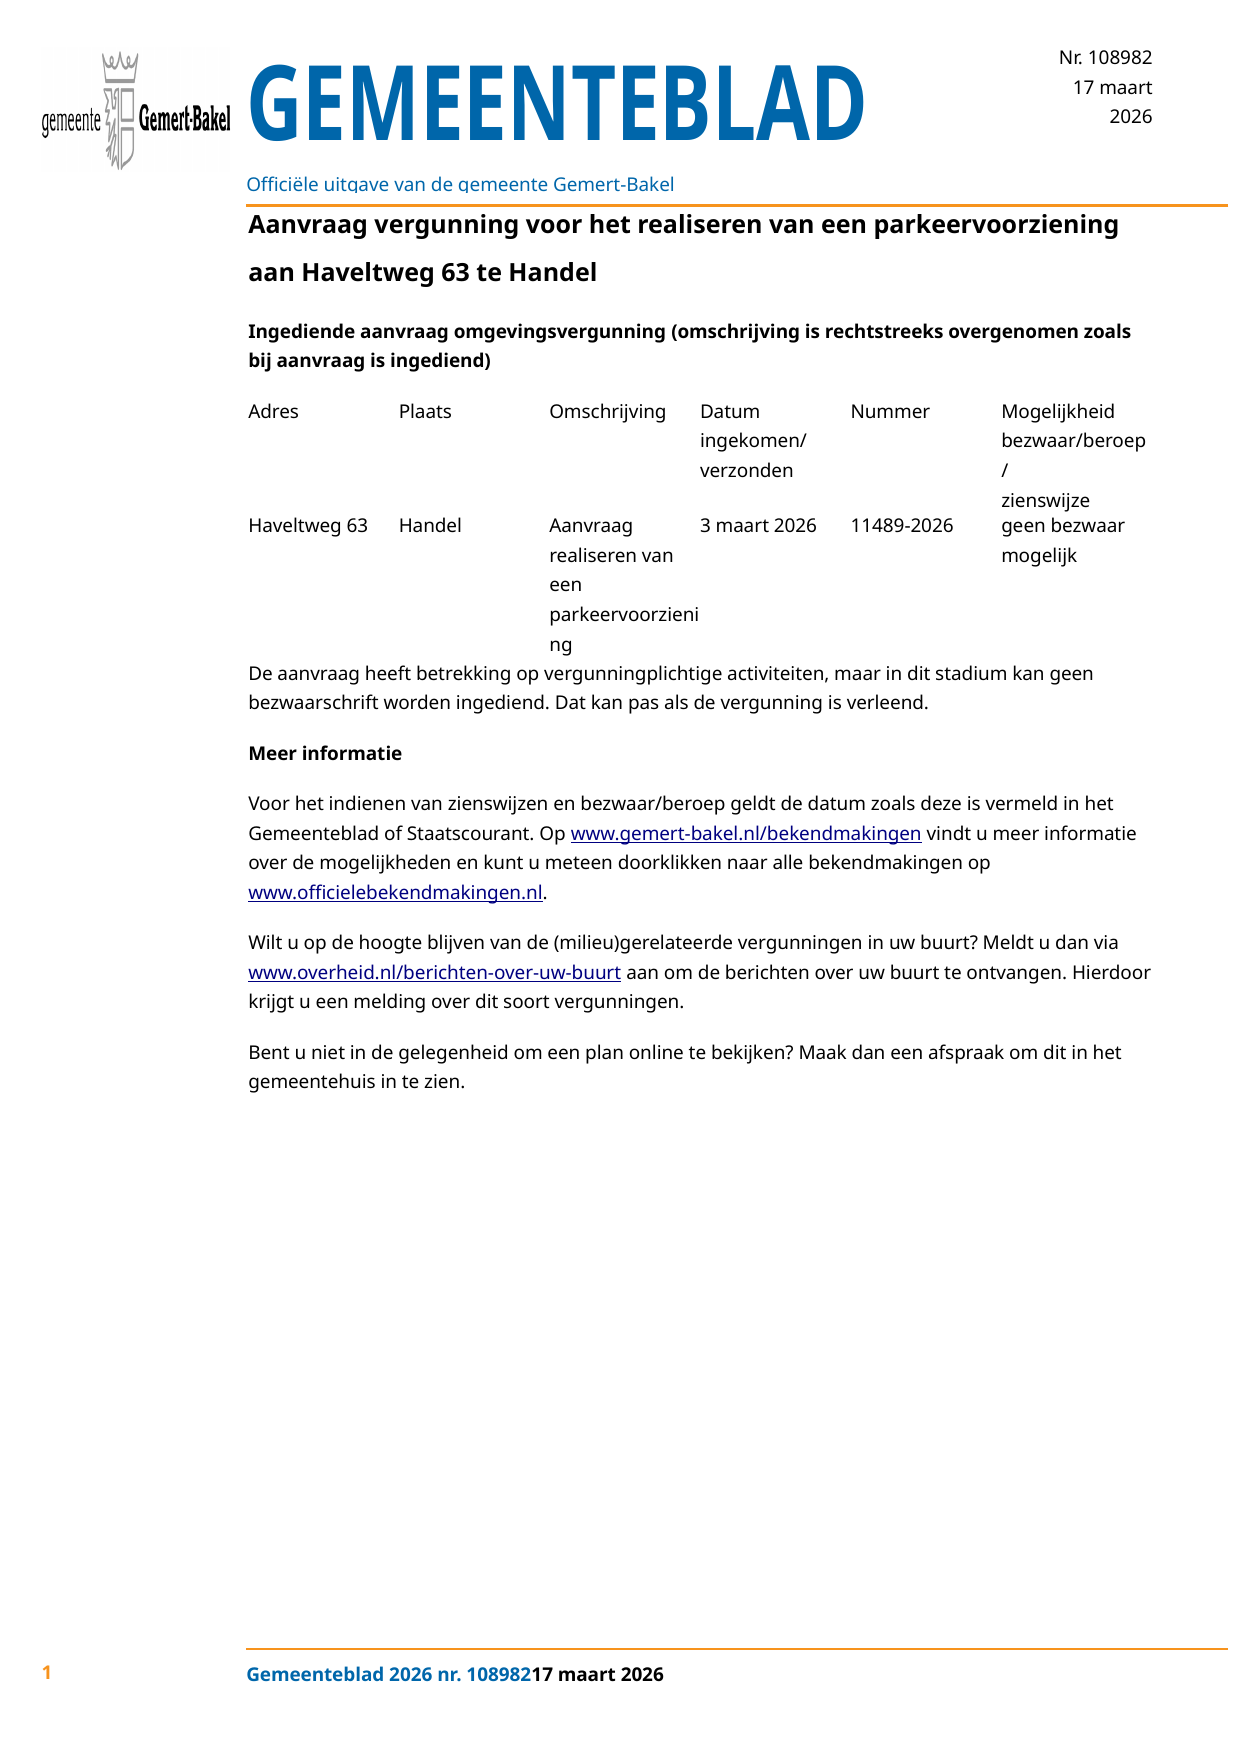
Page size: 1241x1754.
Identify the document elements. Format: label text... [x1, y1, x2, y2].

text Ingediende aanvraag omgevingsvergunning (omschrijving is rechtstreeks overgenomen zoals bij aanvraag is ingediend) [248, 318, 1152, 373]
table_cell Haveltweg 63 [248, 513, 398, 657]
text Meer informatie [248, 740, 1152, 766]
picture [41, 47, 231, 172]
text Bent u niet in de gelegenheid om een plan online te bekijken? Maak dan een afspraak om dit in het gemeentehuis in te zien. [248, 1039, 1152, 1094]
table_header Adres [248, 398, 398, 512]
table_cell 3 maart 2026 [700, 513, 850, 657]
table_cell Aanvraag realiseren van een parkeervoorziening [549, 513, 700, 657]
table_header Omschrijving [549, 398, 700, 512]
table_header Plaats [399, 398, 549, 512]
text Aanvraag vergunning voor het realiseren van een parkeervoorziening aan Haveltweg 63 te Handel [248, 207, 1152, 288]
text De aanvraag heeft betrekking op vergunningplichtige activiteiten, maar in dit stadium kan geen bezwaarschrift worden ingediend. Dat kan pas als de vergunning is verleend. [248, 660, 1152, 715]
text Wilt u op de hoogte blijven van de (milieu)gerelateerde vergunningen in uw buurt? Meldt u dan via www.overheid.nl/berichten-over-uw-buurt aan om de berichten over uw buurt te ontvangen. Hierdoor krijgt u een melding over dit soort vergunningen. [248, 929, 1152, 1014]
table_header Datum ingekomen/ verzonden [700, 398, 850, 512]
table_header Mogelijkheid bezwaar/beroep/ zienswijze [1001, 398, 1152, 512]
table_cell geen bezwaar mogelijk [1001, 513, 1152, 657]
table_cell 11489-2026 [850, 513, 1001, 657]
table_header Nummer [850, 398, 1001, 512]
table_cell Handel [399, 513, 549, 657]
text Voor het indienen van zienswijzen en bezwaar/beroep geldt de datum zoals deze is vermeld in het Gemeenteblad of Staatscourant. Op www.gemert-bakel.nl/bekendmakingen vindt u meer informatie over de mogelijkheden en kunt u meteen doorklikken naar alle bekendmakingen op www.officielebekendmakingen.nl. [248, 790, 1152, 905]
